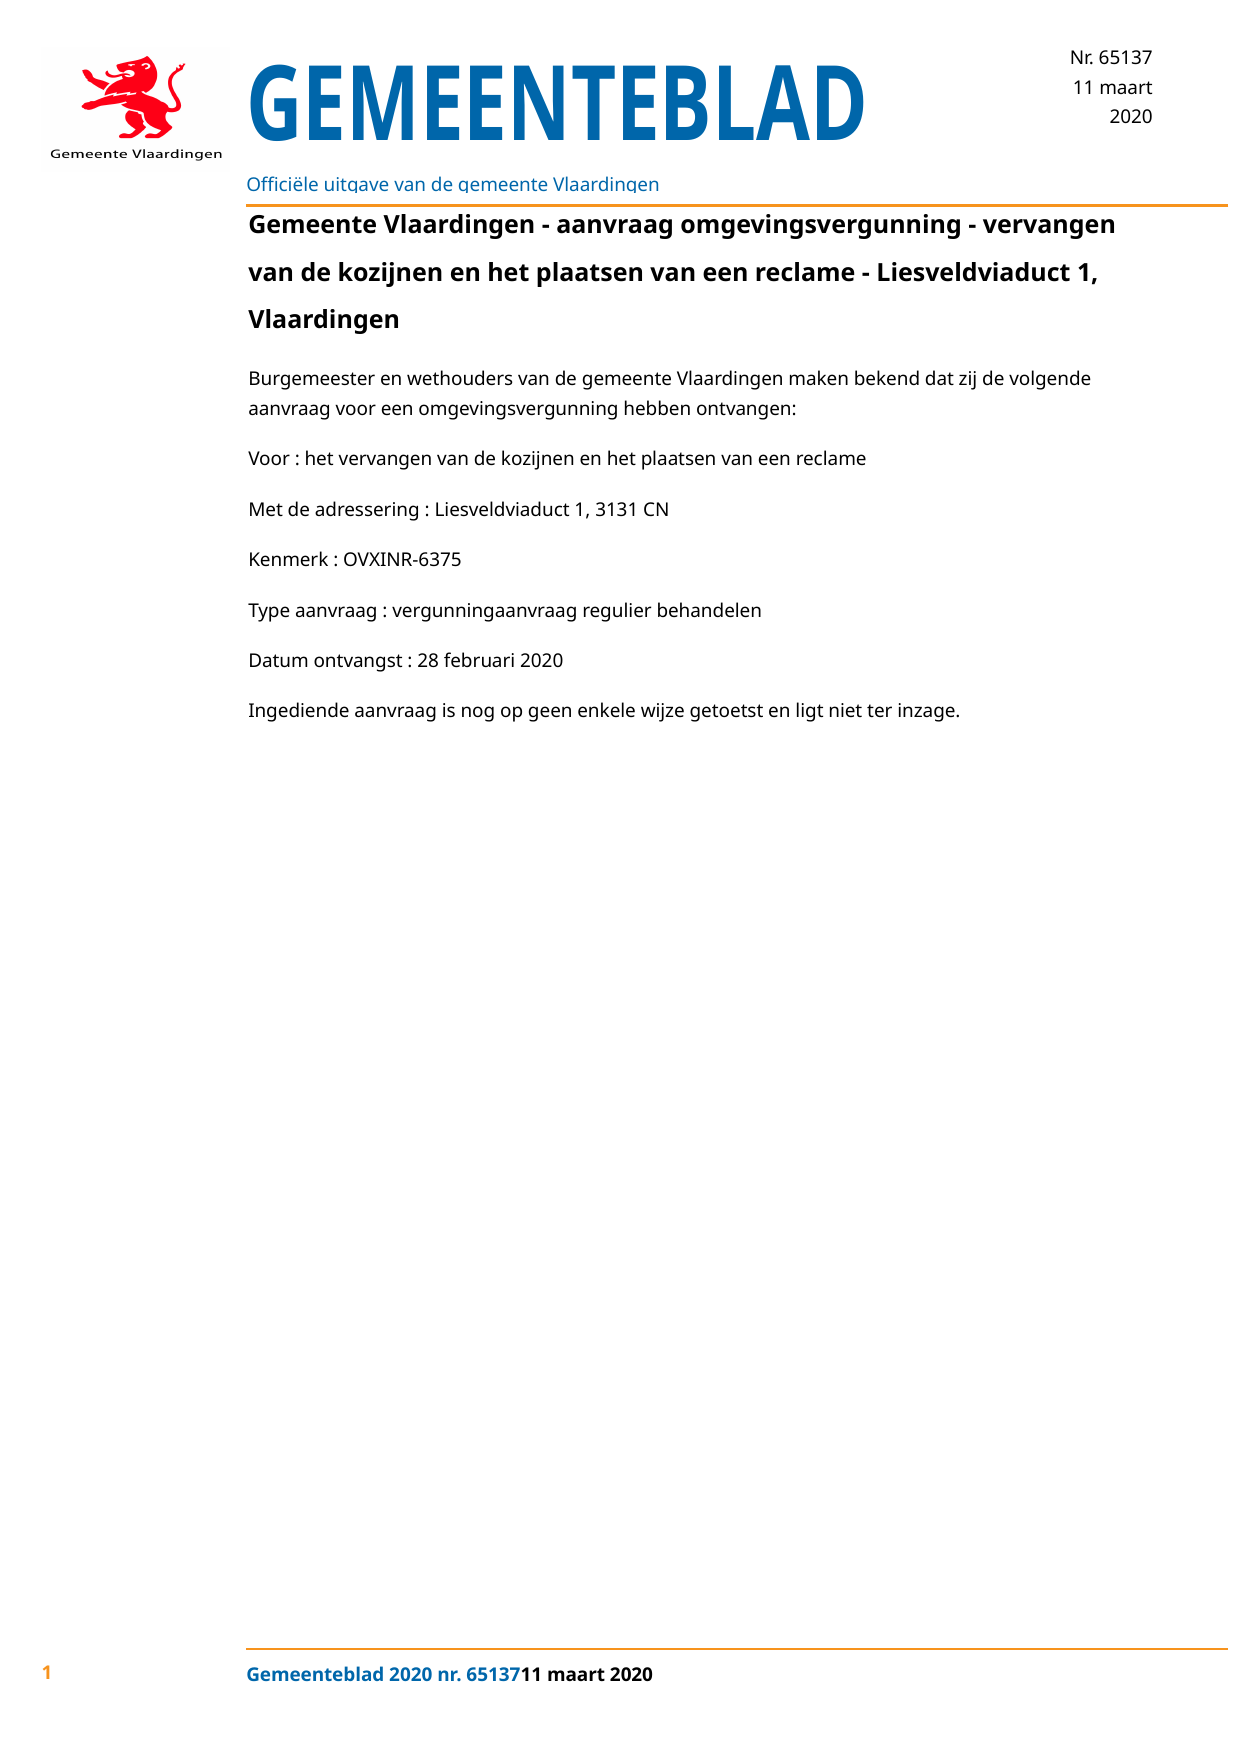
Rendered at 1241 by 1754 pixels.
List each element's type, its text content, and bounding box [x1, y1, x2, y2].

text Ingediende aanvraag is nog op geen enkele wijze getoetst en ligt niet ter inzage. [248, 698, 1152, 723]
text Met de adressering : Liesveldviaduct 1, 3131 CN [248, 496, 1152, 522]
picture [41, 47, 231, 172]
text Voor : het vervangen van de kozijnen en het plaatsen van een reclame [248, 446, 1152, 471]
text Kenmerk : OVXINR-6375 [248, 546, 1152, 572]
text Gemeente Vlaardingen - aanvraag omgevingsvergunning - vervangen van de kozijnen en het plaatsen van een reclame - Liesveldviaduct 1, Vlaardingen [248, 207, 1152, 336]
text Type aanvraag : vergunningaanvraag regulier behandelen [248, 597, 1152, 622]
text Burgemeester en wethouders van de gemeente Vlaardingen maken bekend dat zij de volgende aanvraag voor een omgevingsvergunning hebben ontvangen: [248, 366, 1152, 421]
text Datum ontvangst : 28 februari 2020 [248, 647, 1152, 673]
